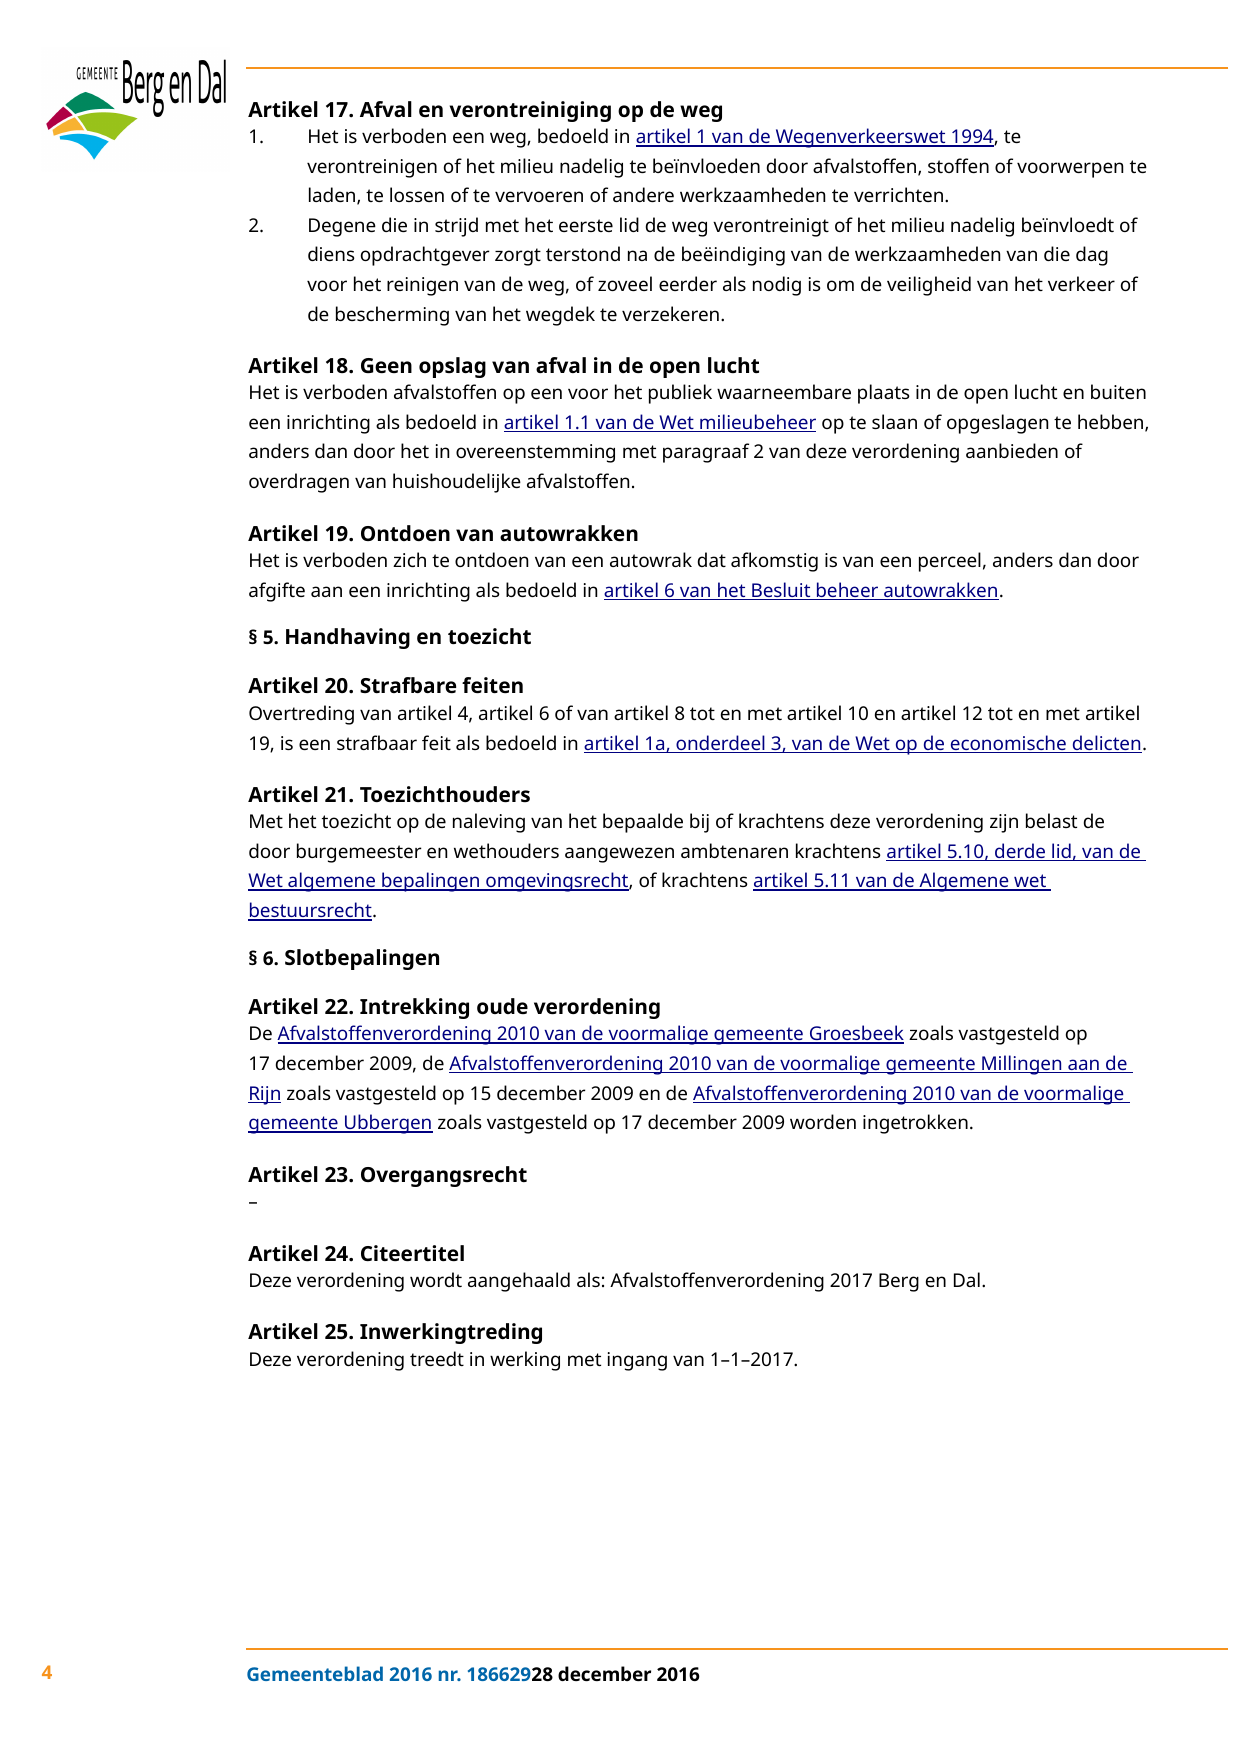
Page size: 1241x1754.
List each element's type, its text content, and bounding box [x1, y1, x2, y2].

list Degene die in strijd met het eerste lid de weg verontreinigt of het milieu nadelig beïnvloedt of diens opdrachtgever zorgt terstond na de beëindiging van de werkzaamheden van die dag voor het reinigen van de weg, of zoveel eerder als nodig is om de veiligheid van het verkeer of de bescherming van het wegdek te verzekeren. [248, 212, 1152, 326]
text Artikel 20. Strafbare feiten [248, 672, 1152, 700]
picture [41, 47, 231, 172]
list Het is verboden een weg, bedoeld in artikel 1 van de Wegenverkeerswet 1994, te verontreinigen of het milieu nadelig te beïnvloeden door afvalstoffen, stoffen of voorwerpen te laden, te lossen of te vervoeren of andere werkzaamheden te verrichten. [248, 123, 1152, 208]
text De Afvalstoffenverordening 2010 van de voormalige gemeente Groesbeek zoals vastgesteld op 17 december 2009, de Afvalstoffenverordening 2010 van de voormalige gemeente Millingen aan de Rijn zoals vastgesteld op 15 december 2009 en de Afvalstoffenverordening 2010 van de voormalige gemeente Ubbergen zoals vastgesteld op 17 december 2009 worden ingetrokken. [248, 1021, 1152, 1135]
text Artikel 24. Citeertitel [248, 1239, 1152, 1267]
text Overtreding van artikel 4, artikel 6 of van artikel 8 tot en met artikel 10 en artikel 12 tot en met artikel 19, is een strafbaar feit als bedoeld in artikel 1a, onderdeel 3, van de Wet op de economische delicten. [248, 700, 1152, 755]
text Artikel 17. Afval en verontreiniging op de weg [248, 95, 1152, 123]
text Het is verboden afvalstoffen op een voor het publiek waarneembare plaats in de open lucht en buiten een inrichting als bedoeld in artikel 1.1 van de Wet milieubeheer op te slaan of opgeslagen te hebben, anders dan door het in overeenstemming met paragraaf 2 van deze verordening aanbieden of overdragen van huishoudelijke afvalstoffen. [248, 379, 1152, 494]
text Artikel 22. Intrekking oude verordening [248, 992, 1152, 1021]
text Artikel 25. Inwerkingtreding [248, 1317, 1152, 1346]
text Artikel 21. Toezichthouders [248, 780, 1152, 808]
text Artikel 23. Overgangsrecht [248, 1160, 1152, 1188]
text § 5. Handhaving en toezicht [248, 622, 1152, 651]
text Deze verordening treedt in werking met ingang van 1–1–2017. [248, 1346, 1152, 1372]
text Het is verboden zich te ontdoen van een autowrak dat afkomstig is van een perceel, anders dan door afgifte aan een inrichting als bedoeld in artikel 6 van het Besluit beheer autowrakken. [248, 547, 1152, 602]
text Deze verordening wordt aangehaald als: Afvalstoffenverordening 2017 Berg en Dal. [248, 1267, 1152, 1293]
text – [248, 1188, 1152, 1214]
text § 6. Slotbepalingen [248, 943, 1152, 971]
text Artikel 18. Geen opslag van afval in de open lucht [248, 351, 1152, 379]
text Artikel 19. Ontdoen van autowrakken [248, 519, 1152, 547]
text Met het toezicht op de naleving van het bepaalde bij of krachtens deze verordening zijn belast de door burgemeester en wethouders aangewezen ambtenaren krachtens artikel 5.10, derde lid, van de Wet algemene bepalingen omgevingsrecht, of krachtens artikel 5.11 van de Algemene wet bestuursrecht. [248, 808, 1152, 923]
